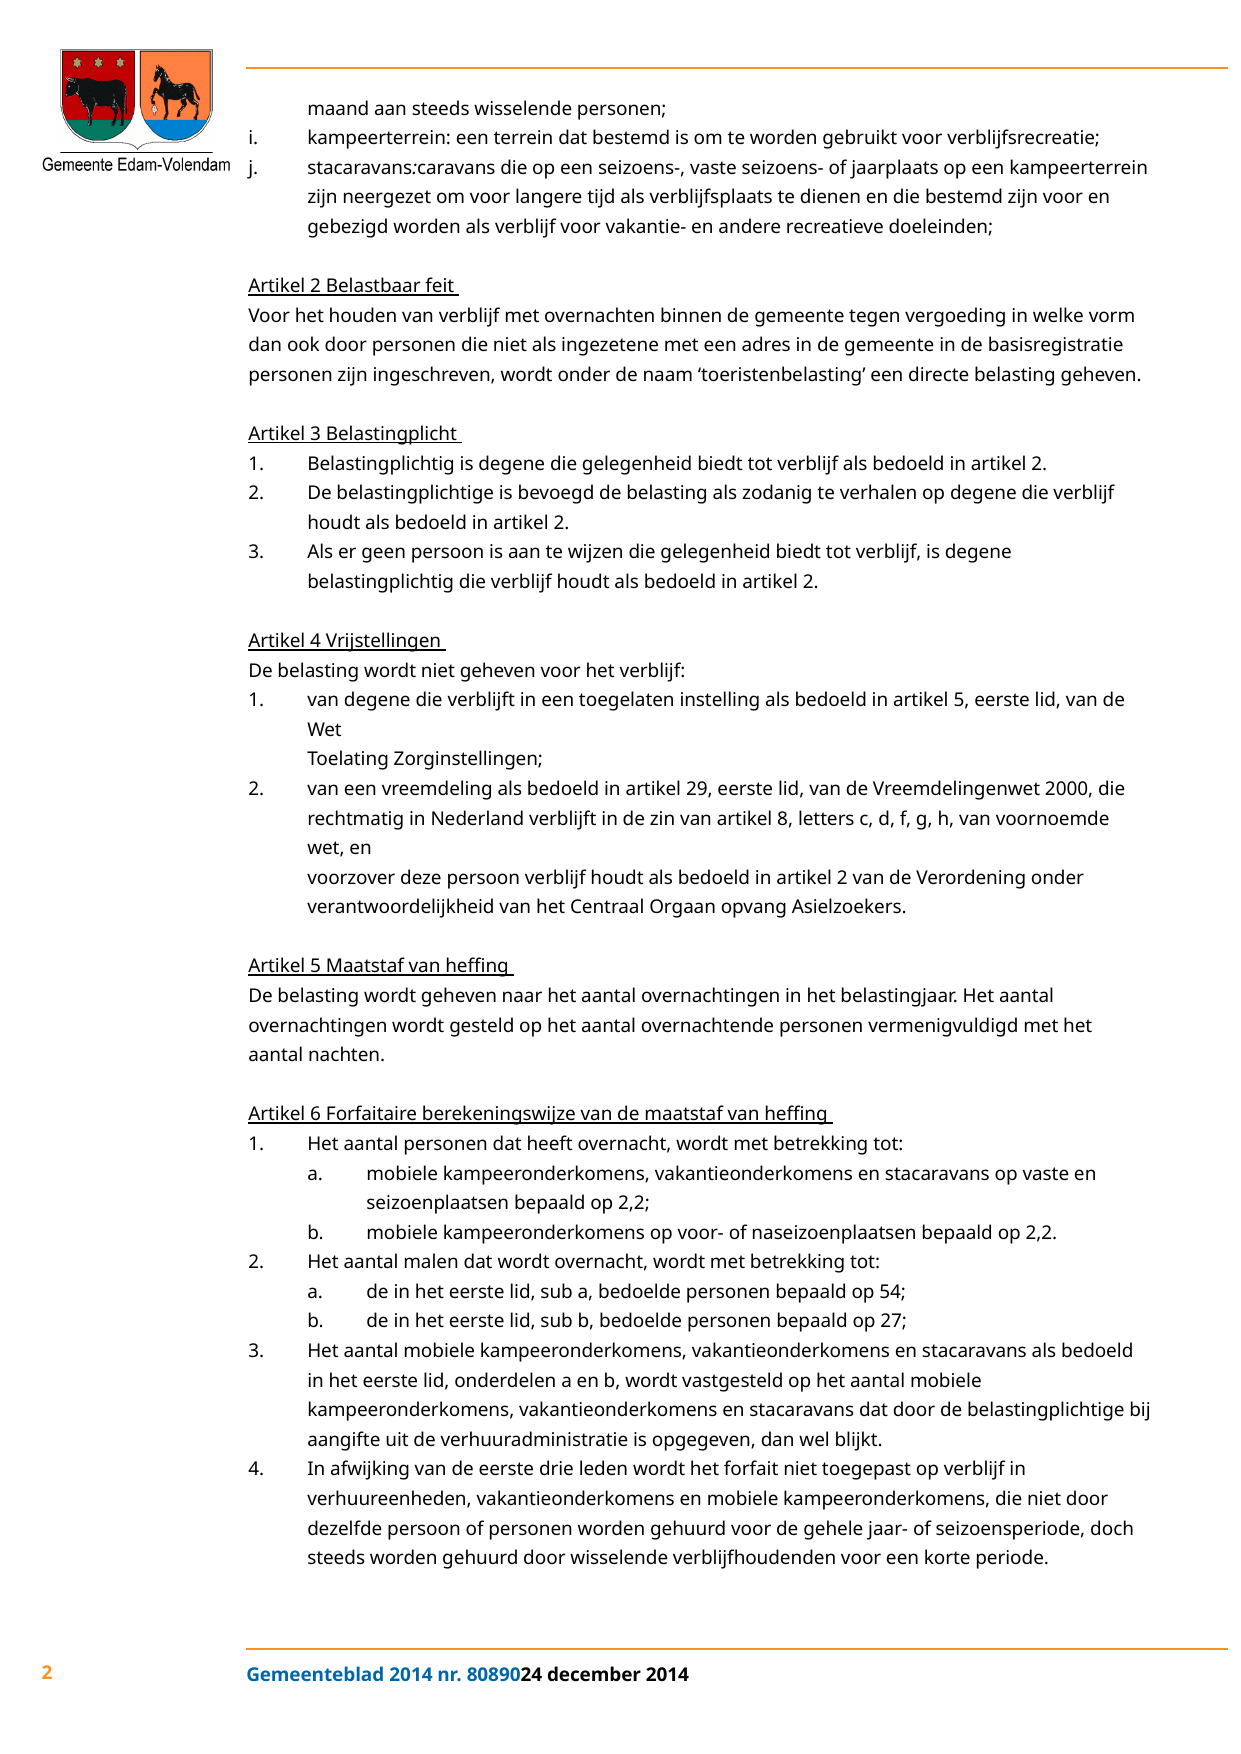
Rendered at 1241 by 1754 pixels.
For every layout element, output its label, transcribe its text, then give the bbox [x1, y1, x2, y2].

list de in het eerste lid, sub a, bedoelde personen bepaald op 54; [307, 1278, 1152, 1304]
text Artikel 5 Maatstaf van heffing [248, 953, 1152, 978]
text De belasting wordt niet geheven voor het verblijf: [248, 657, 1152, 683]
list kampeerterrein: een terrein dat bestemd is om te worden gebruikt voor verblijfsrecreatie; [248, 124, 1152, 150]
picture [41, 47, 231, 172]
text Voor het houden van verblijf met overnachten binnen de gemeente tegen vergoeding in welke vorm dan ook door personen die niet als ingezetene met een adres in de gemeente in de basisregistratie personen zijn ingeschreven, wordt onder de naam ‘toeristenbelasting’ een directe belasting geheven. [248, 302, 1152, 387]
list Belastingplichtig is degene die gelegenheid biedt tot verblijf als bedoeld in artikel 2. [248, 450, 1152, 476]
list Het aantal malen dat wordt overnacht, wordt met betrekking tot: [248, 1248, 1152, 1274]
list Het aantal mobiele kampeeronderkomens, vakantieonderkomens en stacaravans als bedoeld in het eerste lid, onderdelen a en b, wordt vastgesteld op het aantal mobiele kampeeronderkomens, vakantieonderkomens en stacaravans dat door de belastingplichtige bij aangifte uit de verhuuradministratie is opgegeven, dan wel blijkt. [248, 1337, 1152, 1452]
list de in het eerste lid, sub b, bedoelde personen bepaald op 27; [307, 1308, 1152, 1333]
list De belastingplichtige is bevoegd de belasting als zodanig te verhalen op degene die verblijf houdt als bedoeld in artikel 2. [248, 479, 1152, 535]
list van degene die verblijft in een toegelaten instelling als bedoeld in artikel 5, eerste lid, van de Wet [248, 686, 1152, 742]
list maand aan steeds wisselende personen; [248, 95, 1152, 121]
text Artikel 2 Belastbaar feit [248, 272, 1152, 298]
list Toelating Zorginstellingen; [248, 746, 1152, 771]
list Als er geen persoon is aan te wijzen die gelegenheid biedt tot verblijf, is degene belastingplichtig die verblijf houdt als bedoeld in artikel 2. [248, 538, 1152, 594]
list mobiele kampeeronderkomens op voor- of naseizoenplaatsen bepaald op 2,2. [307, 1219, 1152, 1245]
list stacaravans:caravans die op een seizoens-, vaste seizoens- of jaarplaats op een kampeerterrein zijn neergezet om voor langere tijd als verblijfsplaats te dienen en die bestemd zijn voor en gebezigd worden als verblijf voor vakantie- en andere recreatieve doeleinden; [248, 154, 1152, 239]
list In afwijking van de eerste drie leden wordt het forfait niet toegepast op verblijf in verhuureenheden, vakantieonderkomens en mobiele kampeeronderkomens, die niet door dezelfde persoon of personen worden gehuurd voor de gehele jaar- of seizoensperiode, doch steeds worden gehuurd door wisselende verblijfhoudenden voor een korte periode. [248, 1456, 1152, 1570]
text Artikel 4 Vrijstellingen [248, 627, 1152, 653]
text De belasting wordt geheven naar het aantal overnachtingen in het belastingjaar. Het aantal overnachtingen wordt gesteld op het aantal overnachtende personen vermenigvuldigd met het aantal nachten. [248, 982, 1152, 1067]
text Artikel 3 Belastingplicht [248, 420, 1152, 446]
list rechtmatig in Nederland verblijft in de zin van artikel 8, letters c, d, f, g, h, van voornoemde wet, en [248, 805, 1152, 860]
text Artikel 6 Forfaitaire berekeningswijze van de maatstaf van heffing [248, 1101, 1152, 1126]
list mobiele kampeeronderkomens, vakantieonderkomens en stacaravans op vaste en seizoenplaatsen bepaald op 2,2; [307, 1160, 1152, 1215]
list van een vreemdeling als bedoeld in artikel 29, eerste lid, van de Vreemdelingenwet 2000, die [248, 775, 1152, 801]
list Het aantal personen dat heeft overnacht, wordt met betrekking tot: [248, 1130, 1152, 1156]
list voorzover deze persoon verblijf houdt als bedoeld in artikel 2 van de Verordening onder verantwoordelijkheid van het Centraal Orgaan opvang Asielzoekers. [248, 864, 1152, 919]
